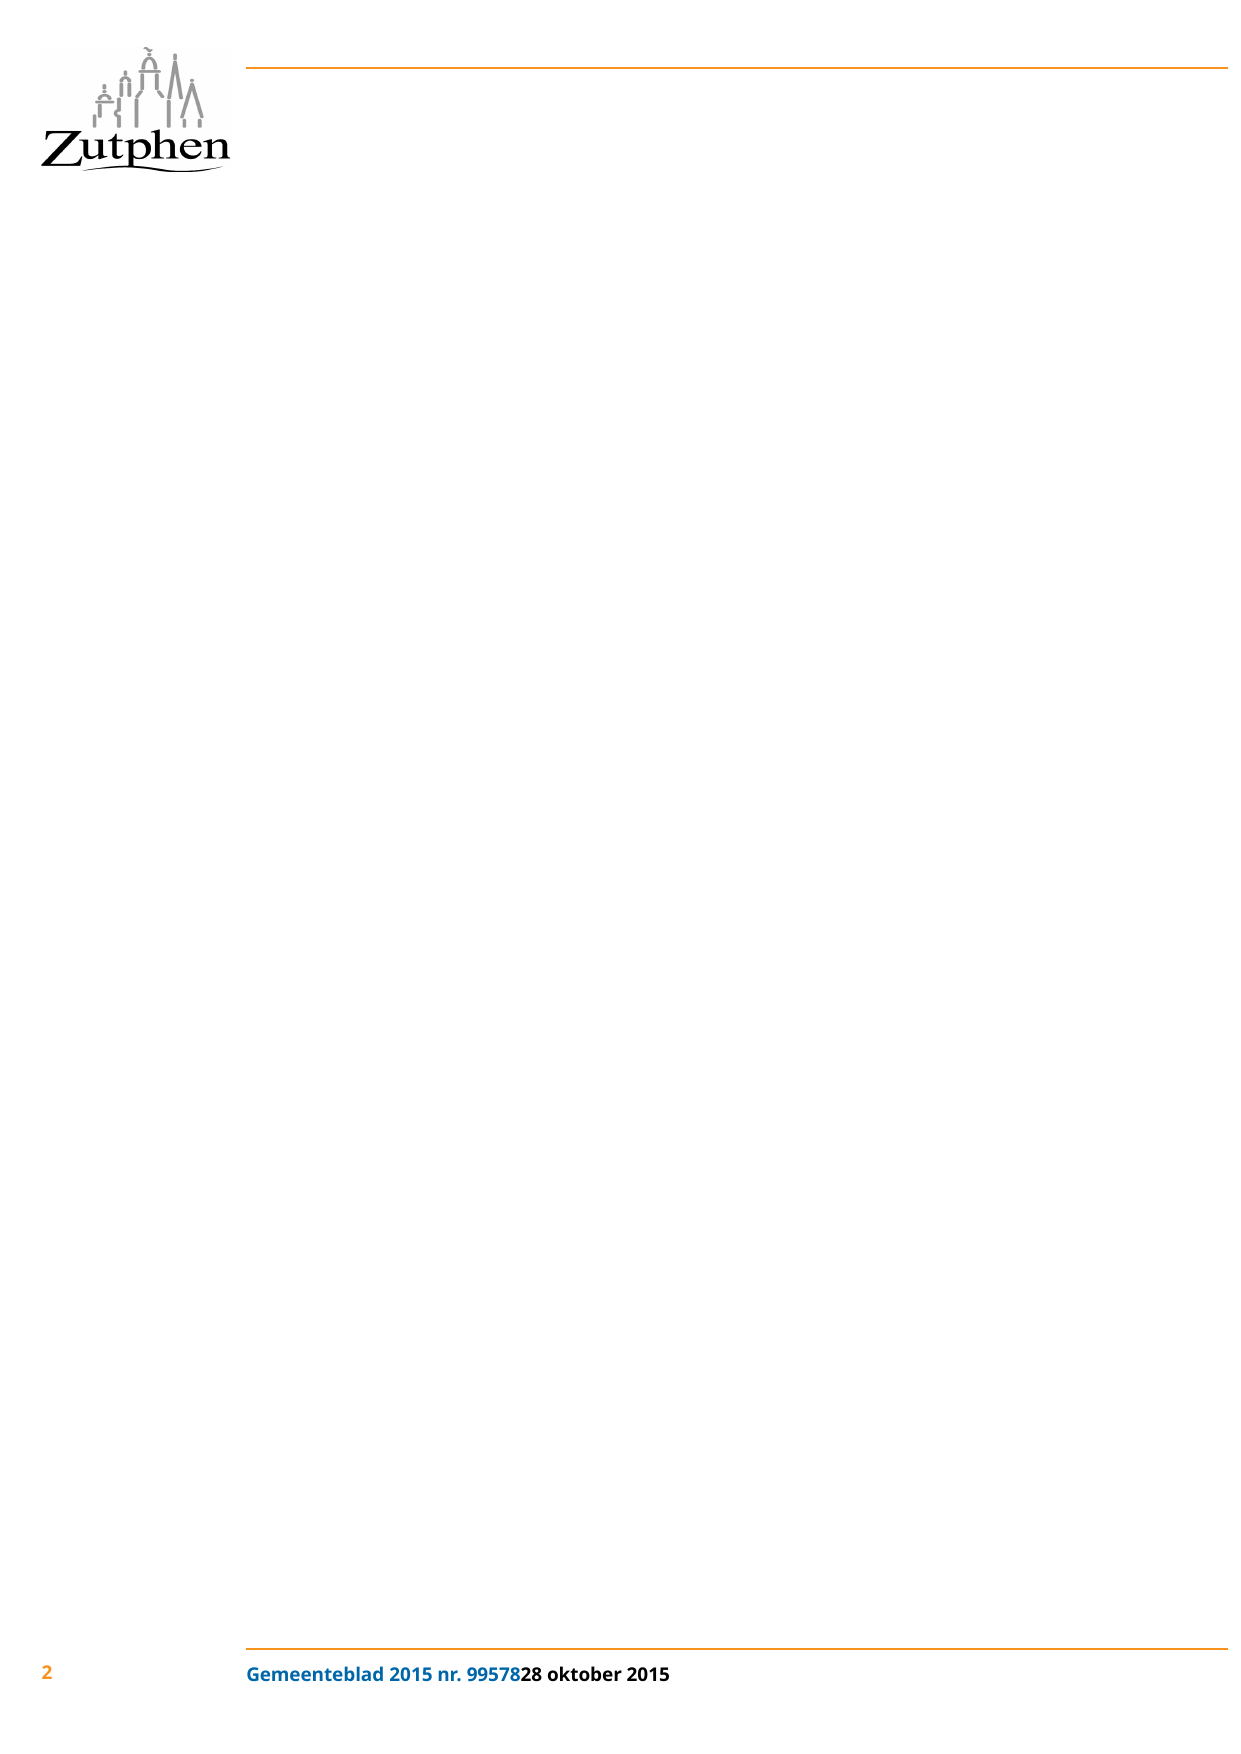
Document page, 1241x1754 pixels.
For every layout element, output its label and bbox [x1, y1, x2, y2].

picture [41, 47, 231, 172]
